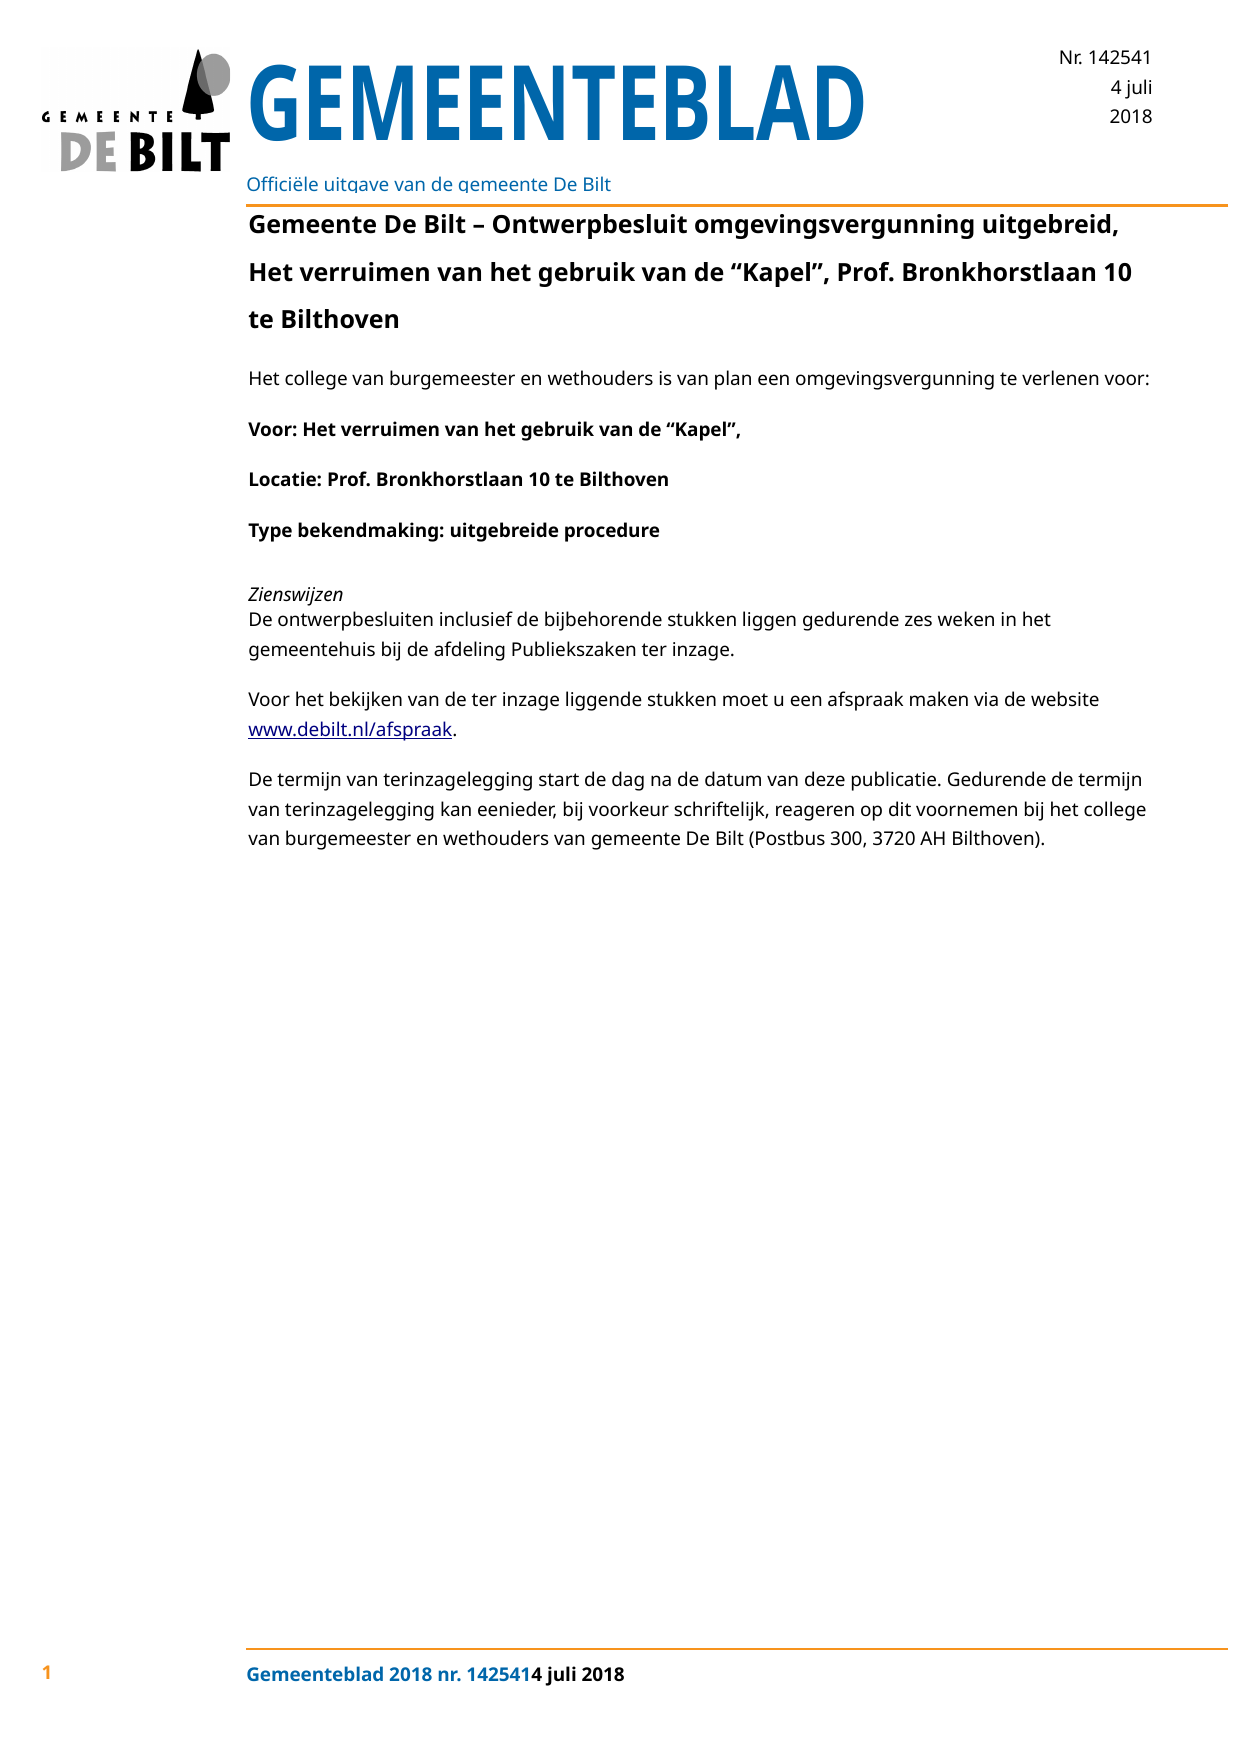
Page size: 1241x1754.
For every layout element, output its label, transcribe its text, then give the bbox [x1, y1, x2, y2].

text Type bekendmaking: uitgebreide procedure [248, 517, 1152, 542]
picture [41, 47, 231, 172]
text Zienswijzen [248, 581, 1152, 606]
text De ontwerpbesluiten inclusief de bijbehorende stukken liggen gedurende zes weken in het gemeentehuis bij de afdeling Publiekszaken ter inzage. [248, 606, 1152, 662]
text Het college van burgemeester en wethouders is van plan een omgevingsvergunning te verlenen voor: [248, 366, 1152, 391]
text Locatie: Prof. Bronkhorstlaan 10 te Bilthoven [248, 466, 1152, 492]
text Voor: Het verruimen van het gebruik van de “Kapel”, [248, 416, 1152, 442]
text Gemeente De Bilt – Ontwerpbesluit omgevingsvergunning uitgebreid, Het verruimen van het gebruik van de “Kapel”, Prof. Bronkhorstlaan 10 te Bilthoven [248, 207, 1152, 336]
text Voor het bekijken van de ter inzage liggende stukken moet u een afspraak maken via de website www.debilt.nl/afspraak. [248, 686, 1152, 742]
text De termijn van terinzagelegging start de dag na de datum van deze publicatie. Gedurende de termijn van terinzagelegging kan eenieder, bij voorkeur schriftelijk, reageren op dit voornemen bij het college van burgemeester en wethouders van gemeente De Bilt (Postbus 300, 3720 AH Bilthoven). [248, 766, 1152, 851]
